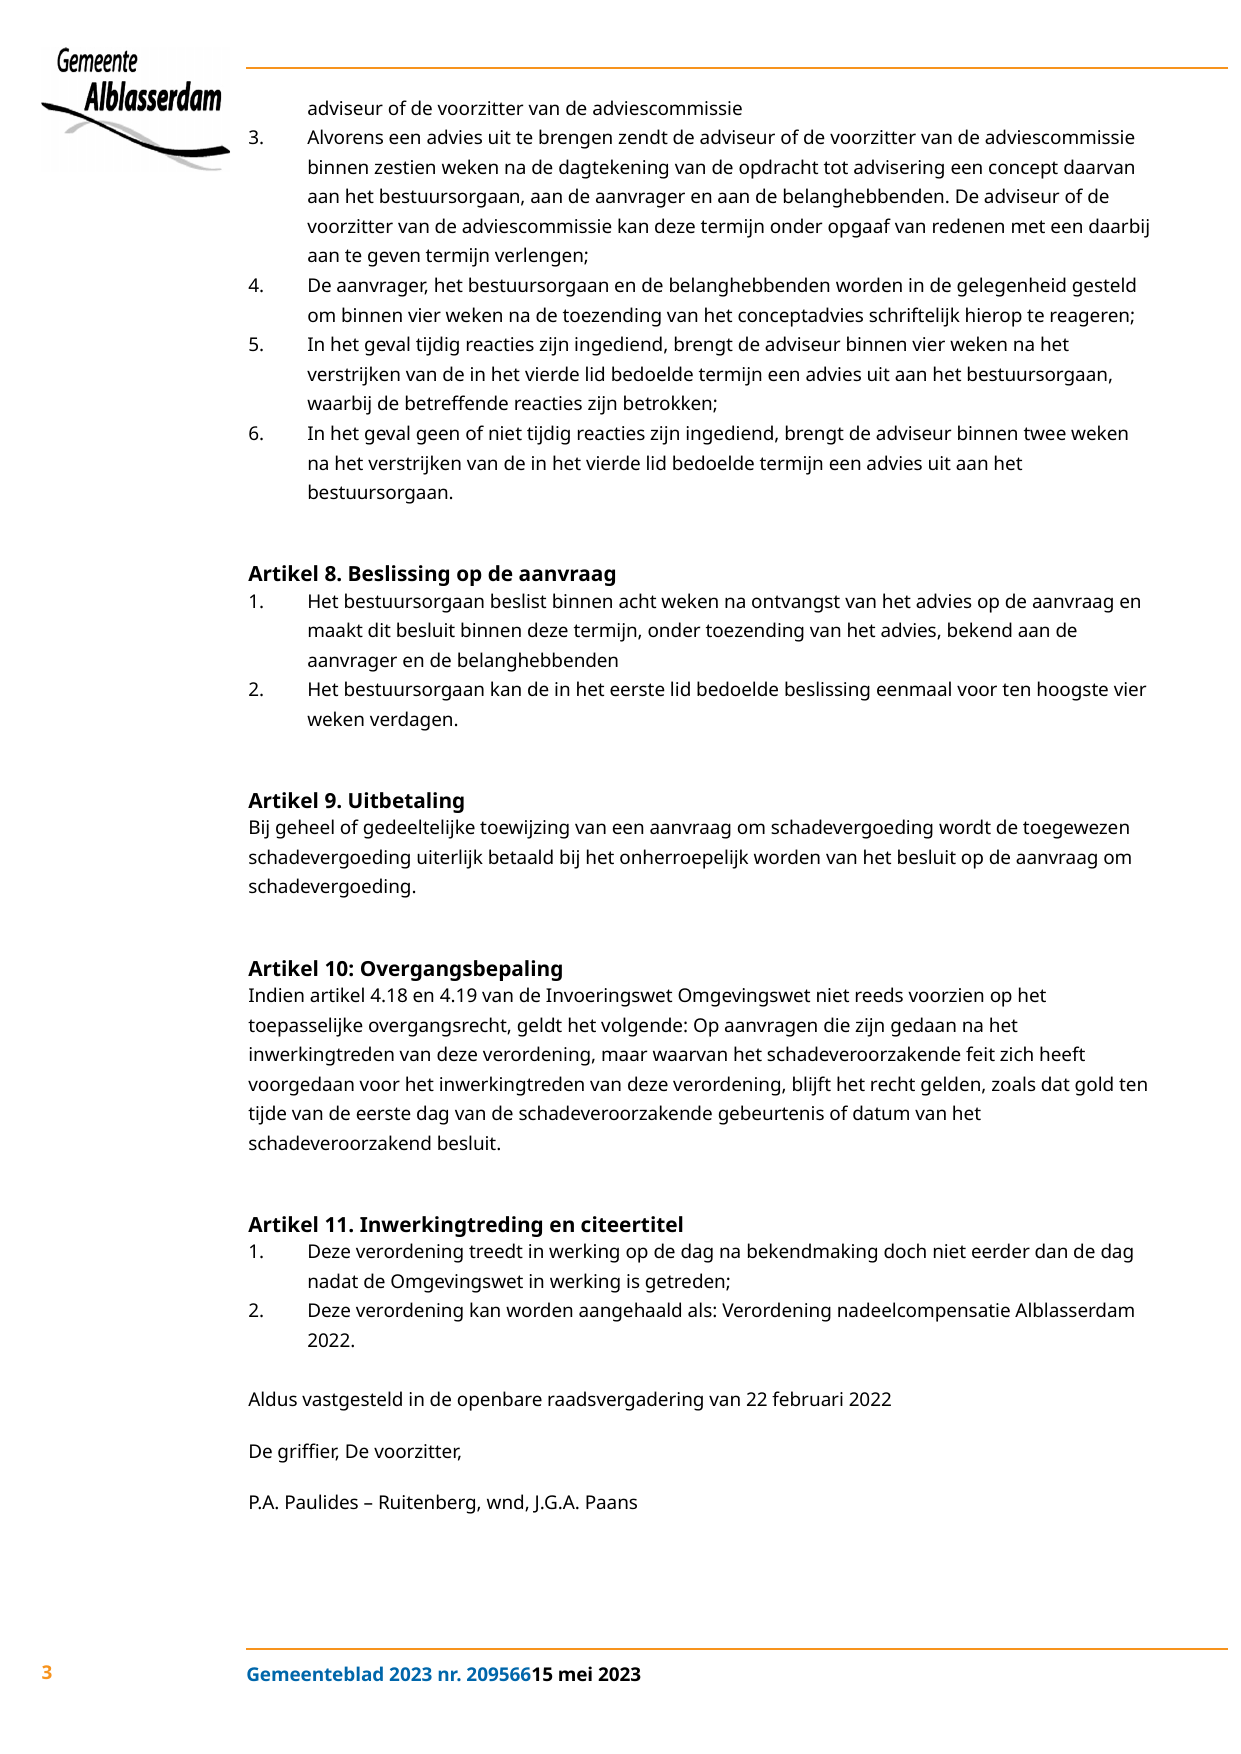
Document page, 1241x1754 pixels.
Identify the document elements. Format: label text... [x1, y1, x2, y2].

list Deze verordening kan worden aangehaald als: Verordening nadeelcompensatie Alblasserdam 2022. [248, 1298, 1152, 1353]
list adviseur of de voorzitter van de adviescommissie [248, 95, 1152, 121]
list De aanvrager, het bestuursorgaan en de belanghebbenden worden in de gelegenheid gesteld om binnen vier weken na de toezending van het conceptadvies schriftelijk hierop te reageren; [248, 272, 1152, 328]
list Deze verordening treedt in werking op de dag na bekendmaking doch niet eerder dan de dag nadat de Omgevingswet in werking is getreden; [248, 1238, 1152, 1294]
list Het bestuursorgaan beslist binnen acht weken na ontvangst van het advies op de aanvraag en maakt dit besluit binnen deze termijn, onder toezending van het advies, bekend aan de aanvrager en de belanghebbenden [248, 588, 1152, 673]
text De griffier, De voorzitter, [248, 1438, 1152, 1464]
text Bij geheel of gedeeltelijke toewijzing van een aanvraag om schadevergoeding wordt de toegewezen schadevergoeding uiterlijk betaald bij het onherroepelijk worden van het besluit op de aanvraag om schadevergoeding. [248, 814, 1152, 899]
picture [41, 47, 231, 172]
text Aldus vastgesteld in de openbare raadsvergadering van 22 februari 2022 [248, 1386, 1152, 1412]
text Artikel 10: Overgangsbepaling [248, 954, 1152, 982]
list Alvorens een advies uit te brengen zendt de adviseur of de voorzitter van de adviescommissie binnen zestien weken na de dagtekening van de opdracht tot advisering een concept daarvan aan het bestuursorgaan, aan de aanvrager en aan de belanghebbenden. De adviseur of de voorzitter van de adviescommissie kan deze termijn onder opgaaf van redenen met een daarbij aan te geven termijn verlengen; [248, 124, 1152, 268]
list Het bestuursorgaan kan de in het eerste lid bedoelde beslissing eenmaal voor ten hoogste vier weken verdagen. [248, 677, 1152, 732]
list In het geval tijdig reacties zijn ingediend, brengt de adviseur binnen vier weken na het verstrijken van de in het vierde lid bedoelde termijn een advies uit aan het bestuursorgaan, waarbij de betreffende reacties zijn betrokken; [248, 331, 1152, 416]
text Indien artikel 4.18 en 4.19 van de Invoeringswet Omgevingswet niet reeds voorzien op het toepasselijke overgangsrecht, geldt het volgende: Op aanvragen die zijn gedaan na het inwerkingtreden van deze verordening, maar waarvan het schadeveroorzakende feit zich heeft voorgedaan voor het inwerkingtreden van deze verordening, blijft het recht gelden, zoals dat gold ten tijde van de eerste dag van de schadeveroorzakende gebeurtenis of datum van het schadeveroorzakend besluit. [248, 982, 1152, 1156]
text P.A. Paulides – Ruitenberg, wnd, J.G.A. Paans [248, 1489, 1152, 1515]
text Artikel 11. Inwerkingtreding en citeertitel [248, 1210, 1152, 1238]
list In het geval geen of niet tijdig reacties zijn ingediend, brengt de adviseur binnen twee weken na het verstrijken van de in het vierde lid bedoelde termijn een advies uit aan het bestuursorgaan. [248, 420, 1152, 505]
text Artikel 8. Beslissing op de aanvraag [248, 559, 1152, 588]
text Artikel 9. Uitbetaling [248, 786, 1152, 814]
